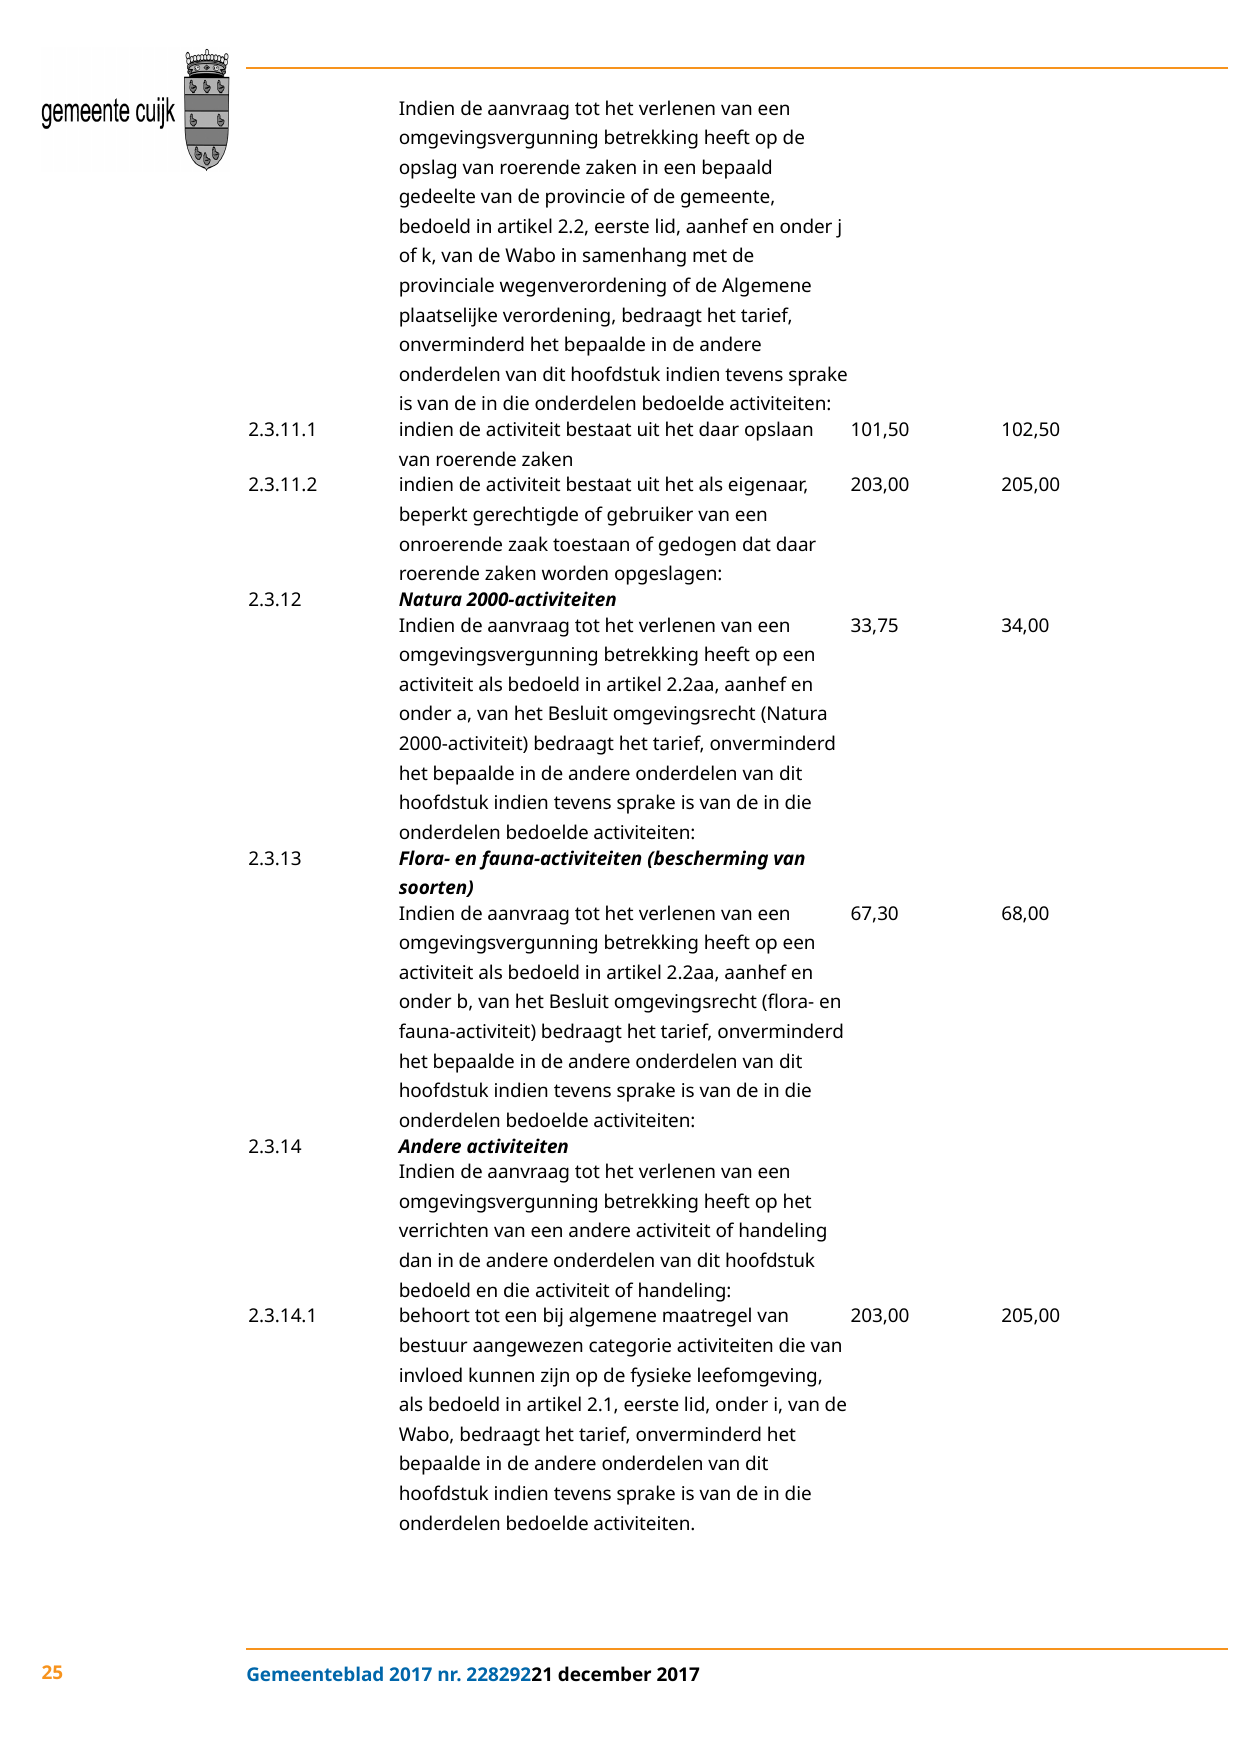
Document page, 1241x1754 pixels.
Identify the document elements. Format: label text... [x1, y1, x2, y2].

table_cell [248, 1159, 398, 1303]
table_cell [850, 1159, 1001, 1303]
table_cell Indien de aanvraag tot het verlenen van een omgevingsvergunning betrekking heeft op een activiteit als bedoeld in artikel 2.2aa, aanhef en onder a, van het Besluit omgevingsrecht (Natura 2000-activiteit) bedraagt het tarief, onverminderd het bepaalde in de andere onderdelen van dit hoofdstuk indien tevens sprake is van de in die onderdelen bedoelde activiteiten: [399, 612, 850, 845]
table_cell indien de activiteit bestaat uit het daar opslaan van roerende zaken [399, 416, 850, 472]
table_cell [1001, 95, 1152, 416]
table_cell 2.3.11.2 [248, 472, 398, 586]
table_cell [850, 586, 1001, 612]
table_cell 67,30 [850, 900, 1001, 1133]
table_cell Indien de aanvraag tot het verlenen van een omgevingsvergunning betrekking heeft op de opslag van roerende zaken in een bepaald gedeelte van de provincie of de gemeente, bedoeld in artikel 2.2, eerste lid, aanhef en onder j of k, van de Wabo in samenhang met de provinciale wegenverordening of de Algemene plaatselijke verordening, bedraagt het tarief, onverminderd het bepaalde in de andere onderdelen van dit hoofdstuk indien tevens sprake is van de in die onderdelen bedoelde activiteiten: [399, 95, 850, 416]
table_cell 205,00 [1001, 1303, 1152, 1535]
table_cell 2.3.12 [248, 586, 398, 612]
table_cell 203,00 [850, 1303, 1001, 1535]
picture [41, 47, 231, 172]
table_cell [248, 95, 398, 416]
table_cell [248, 612, 398, 845]
table_cell [1001, 586, 1152, 612]
table_cell [1001, 845, 1152, 900]
table_cell 203,00 [850, 472, 1001, 586]
table_cell behoort tot een bij algemene maatregel van bestuur aangewezen categorie activiteiten die van invloed kunnen zijn op de fysieke leefomgeving, als bedoeld in artikel 2.1, eerste lid, onder i, van de Wabo, bedraagt het tarief, onverminderd het bepaalde in de andere onderdelen van dit hoofdstuk indien tevens sprake is van de in die onderdelen bedoelde activiteiten. [399, 1303, 850, 1535]
table_cell [1001, 1159, 1152, 1303]
table_cell 2.3.14 [248, 1133, 398, 1158]
table_cell indien de activiteit bestaat uit het als eigenaar, beperkt gerechtigde of gebruiker van een onroerende zaak toestaan of gedogen dat daar roerende zaken worden opgeslagen: [399, 472, 850, 586]
table_cell [850, 845, 1001, 900]
table_cell [850, 1133, 1001, 1158]
table_cell Indien de aanvraag tot het verlenen van een omgevingsvergunning betrekking heeft op een activiteit als bedoeld in artikel 2.2aa, aanhef en onder b, van het Besluit omgevingsrecht (flora- en fauna-activiteit) bedraagt het tarief, onverminderd het bepaalde in de andere onderdelen van dit hoofdstuk indien tevens sprake is van de in die onderdelen bedoelde activiteiten: [399, 900, 850, 1133]
table_cell 102,50 [1001, 416, 1152, 472]
table_cell 2.3.13 [248, 845, 398, 900]
table_cell Natura 2000-activiteiten [399, 586, 850, 612]
table_cell 34,00 [1001, 612, 1152, 845]
table_cell Indien de aanvraag tot het verlenen van een omgevingsvergunning betrekking heeft op het verrichten van een andere activiteit of handeling dan in de andere onderdelen van dit hoofdstuk bedoeld en die activiteit of handeling: [399, 1159, 850, 1303]
table_cell [850, 95, 1001, 416]
table_cell 205,00 [1001, 472, 1152, 586]
table_cell Flora- en fauna-activiteiten (bescherming van soorten) [399, 845, 850, 900]
table_cell Andere activiteiten [399, 1133, 850, 1158]
table_cell 68,00 [1001, 900, 1152, 1133]
table_cell [1001, 1133, 1152, 1158]
table_cell [248, 900, 398, 1133]
table_cell 2.3.14.1 [248, 1303, 398, 1535]
table_cell 101,50 [850, 416, 1001, 472]
table_cell 2.3.11.1 [248, 416, 398, 472]
table_cell 33,75 [850, 612, 1001, 845]
